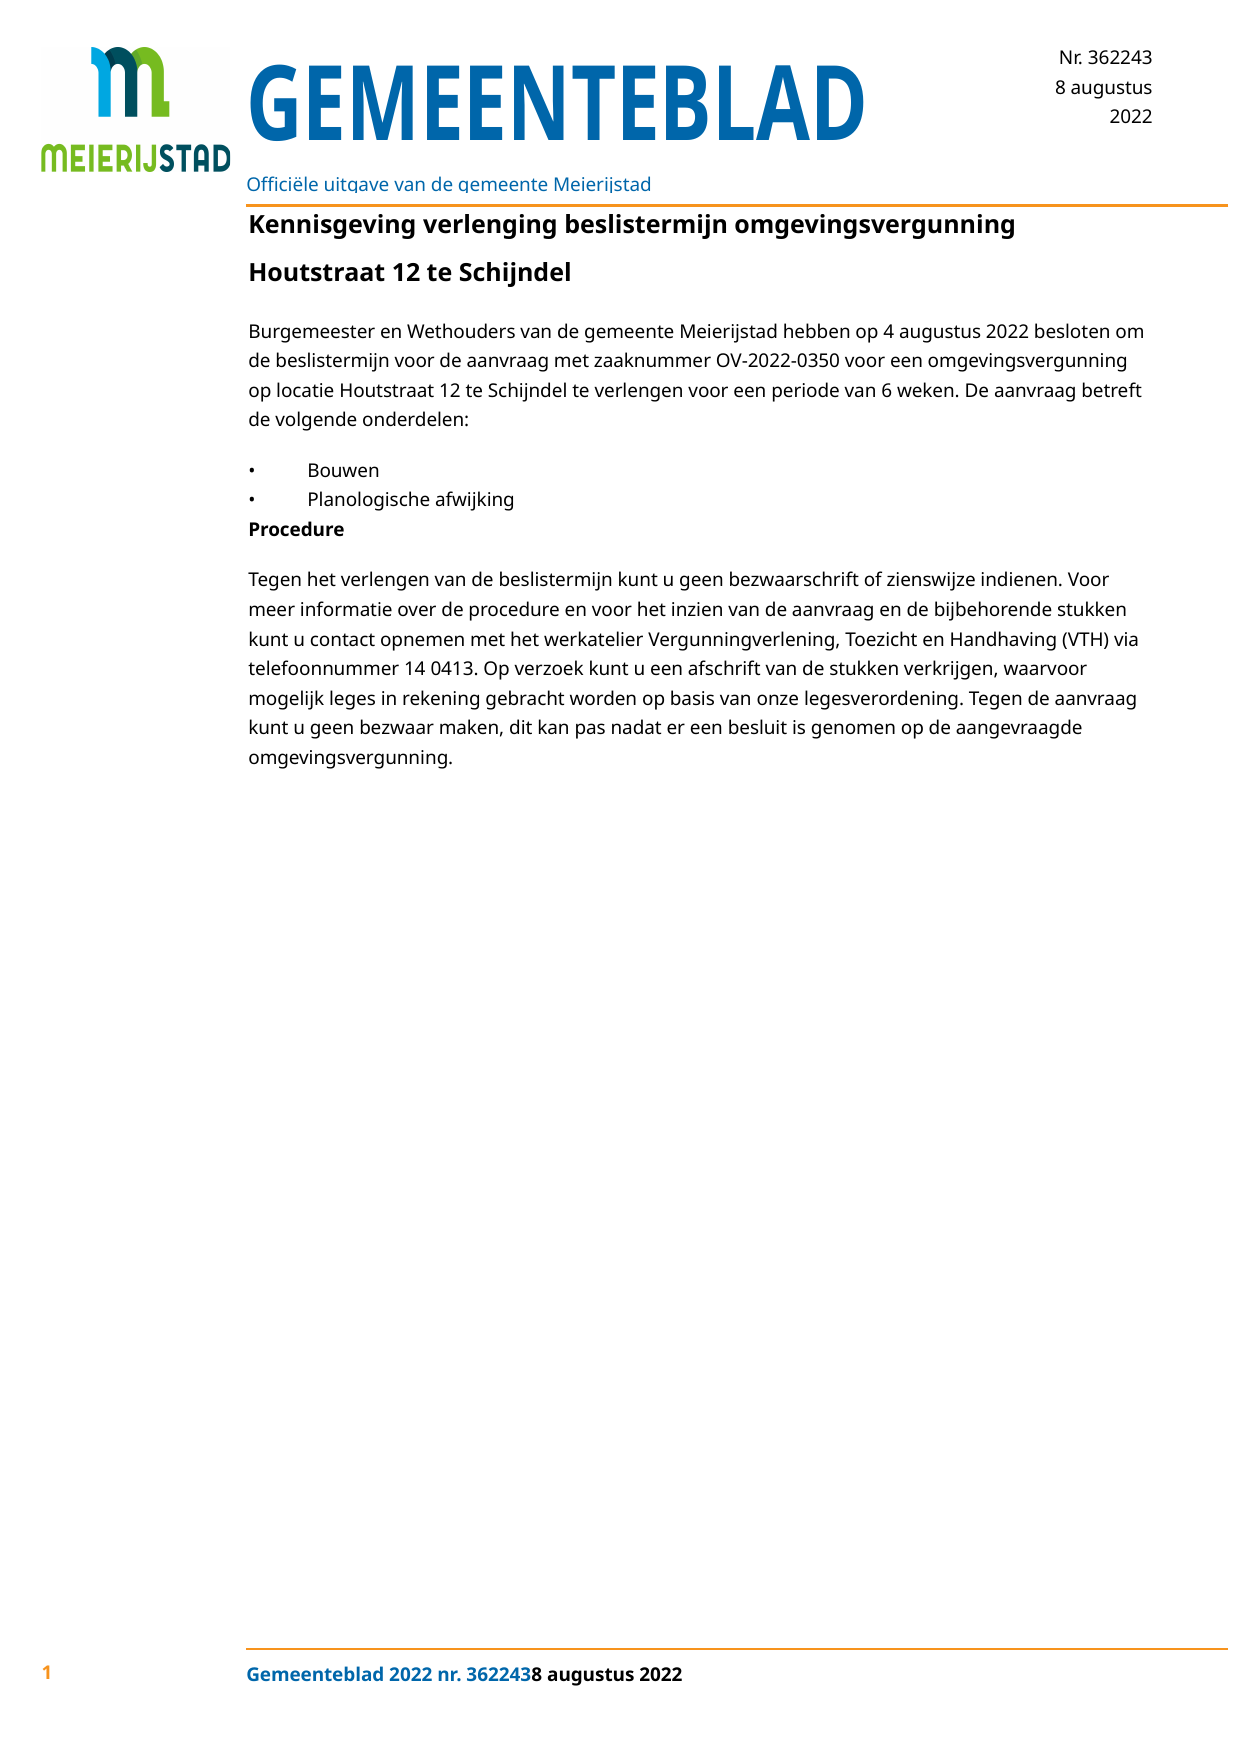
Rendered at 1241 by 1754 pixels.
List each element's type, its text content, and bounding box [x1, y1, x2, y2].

text Procedure [248, 516, 1152, 542]
text Tegen het verlengen van de beslistermijn kunt u geen bezwaarschrift of zienswijze indienen. Voor meer informatie over de procedure en voor het inzien van de aanvraag en de bijbehorende stukken kunt u contact opnemen met het werkatelier Vergunningverlening, Toezicht en Handhaving (VTH) via telefoonnummer 14 0413. Op verzoek kunt u een afschrift van de stukken verkrijgen, waarvoor mogelijk leges in rekening gebracht worden op basis van onze legesverordening. Tegen de aanvraag kunt u geen bezwaar maken, dit kan pas nadat er een besluit is genomen op de aangevraagde omgevingsvergunning. [248, 567, 1152, 770]
list Planologische afwijking [248, 487, 1152, 512]
list Bouwen [248, 457, 1152, 483]
text Burgemeester en Wethouders van de gemeente Meierijstad hebben op 4 augustus 2022 besloten om de beslistermijn voor de aanvraag met zaaknummer OV-2022-0350 voor een omgevingsvergunning op locatie Houtstraat 12 te Schijndel te verlengen voor een periode van 6 weken. De aanvraag betreft de volgende onderdelen: [248, 318, 1152, 432]
picture [41, 47, 231, 172]
text Kennisgeving verlenging beslistermijn omgevingsvergunning Houtstraat 12 te Schijndel [248, 207, 1152, 288]
